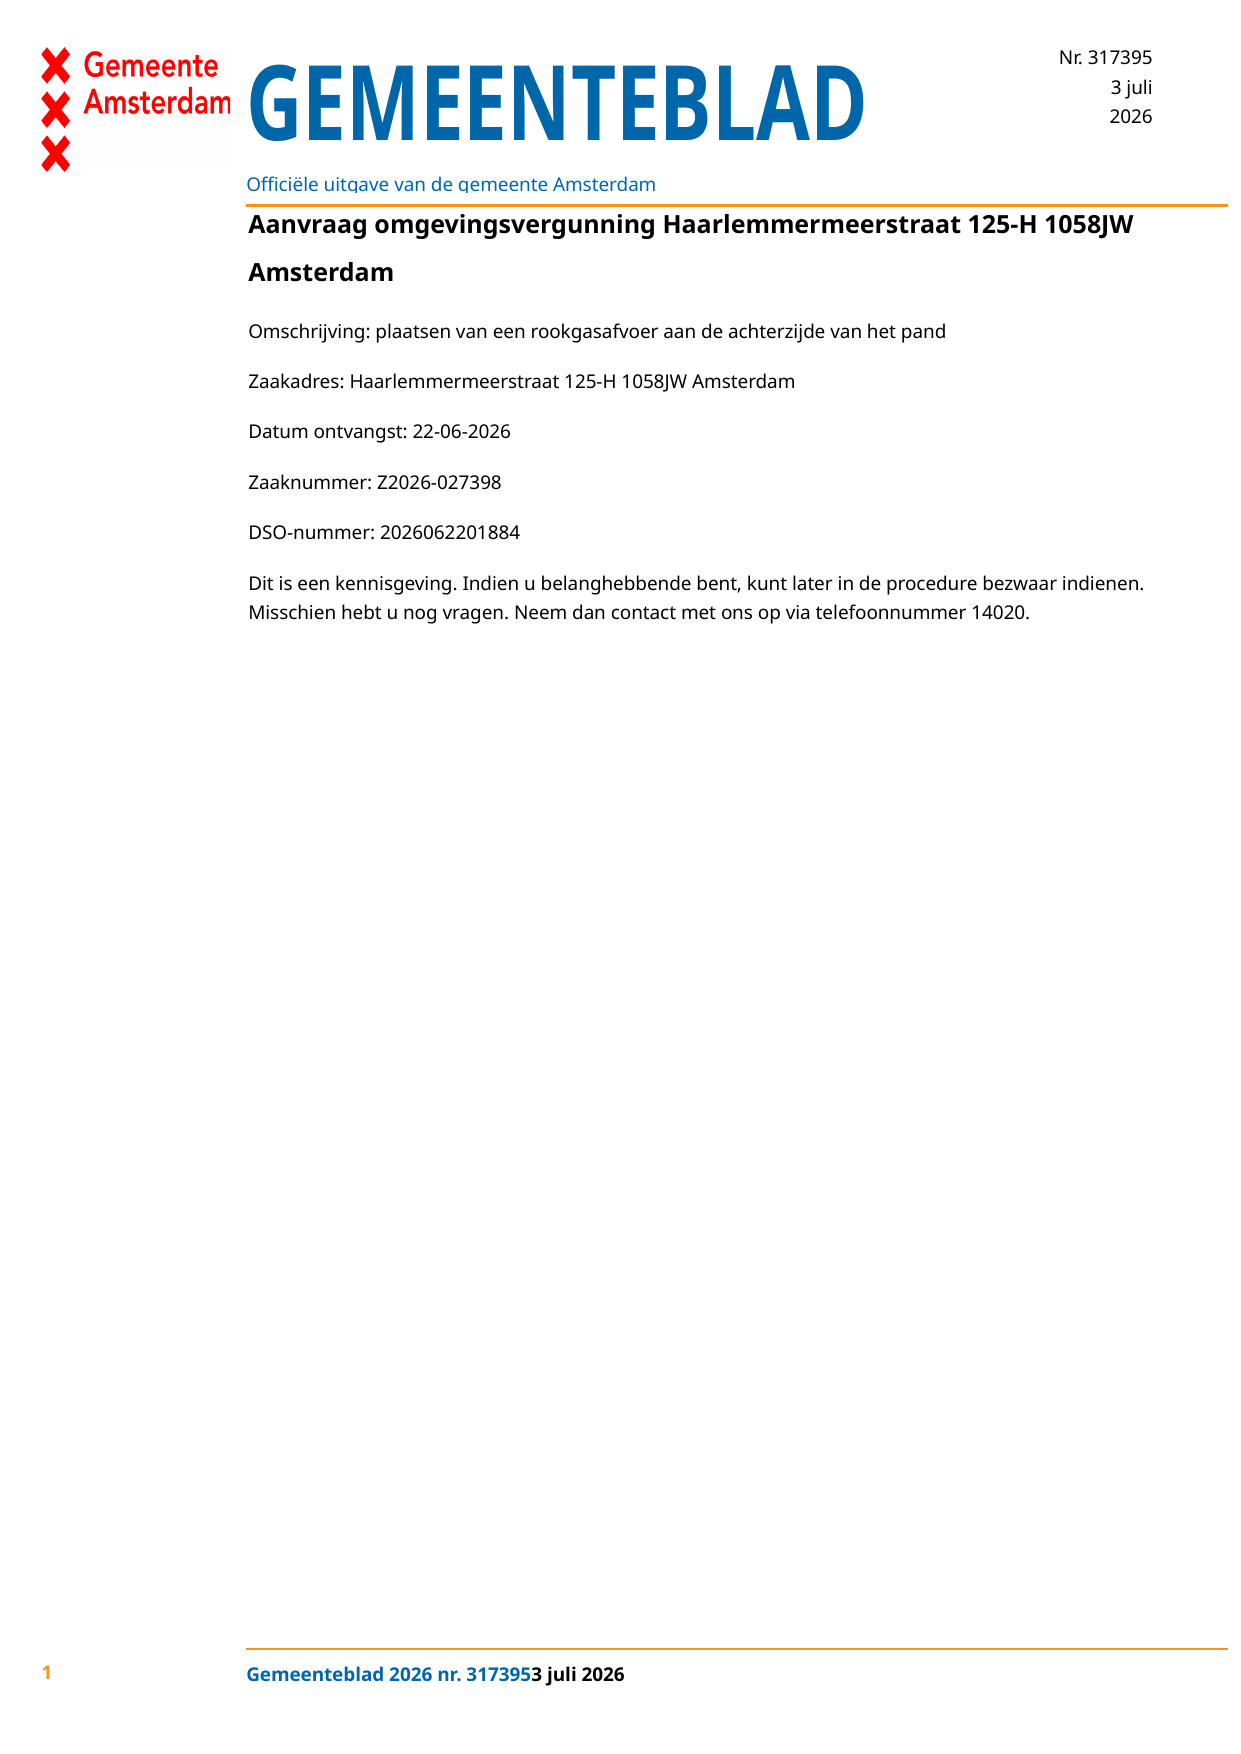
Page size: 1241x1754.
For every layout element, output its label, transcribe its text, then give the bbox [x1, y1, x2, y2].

text Dit is een kennisgeving. Indien u belanghebbende bent, kunt later in de procedure bezwaar indienen. Misschien hebt u nog vragen. Neem dan contact met ons op via telefoonnummer 14020. [248, 570, 1152, 625]
text DSO-nummer: 2026062201884 [248, 519, 1152, 545]
text Zaakadres: Haarlemmermeerstraat 125-H 1058JW Amsterdam [248, 368, 1152, 394]
text Datum ontvangst: 22-06-2026 [248, 419, 1152, 444]
text Omschrijving: plaatsen van een rookgasafvoer aan de achterzijde van het pand [248, 318, 1152, 344]
text Aanvraag omgevingsvergunning Haarlemmermeerstraat 125-H 1058JW Amsterdam [248, 207, 1152, 288]
text Zaaknummer: Z2026-027398 [248, 469, 1152, 495]
picture [41, 47, 231, 172]
